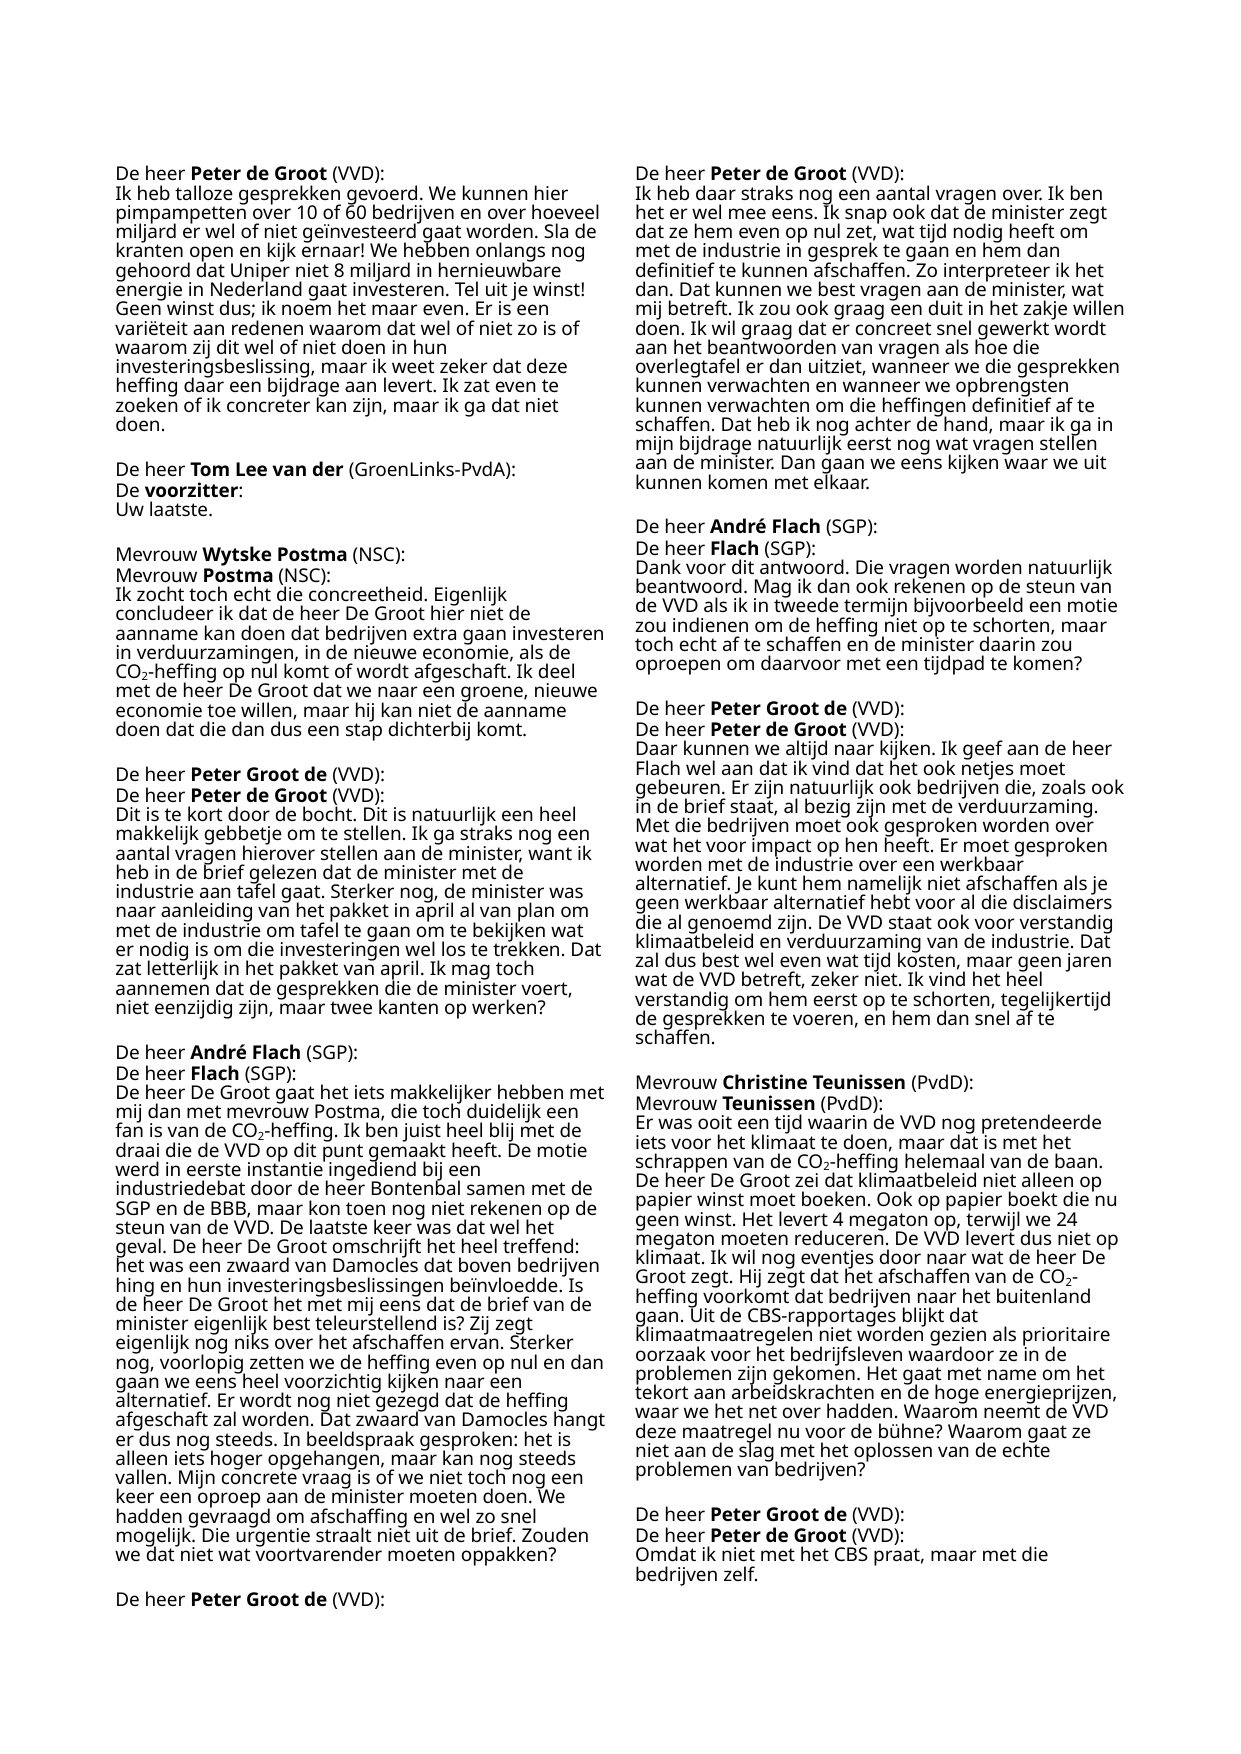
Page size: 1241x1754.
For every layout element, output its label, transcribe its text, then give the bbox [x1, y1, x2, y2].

text Mevrouw Postma (NSC): [115, 567, 605, 586]
text De heer André Flach (SGP): [115, 1039, 605, 1064]
text Mevrouw Teunissen (PvdD): [635, 1095, 1125, 1114]
text De heer De Groot gaat het iets makkelijker hebben met mij dan met mevrouw Postma, die toch duidelijk een fan is van de CO2-heffing. Ik ben juist heel blij met de draai die de VVD op dit punt gemaakt heeft. De motie werd in eerste instantie ingediend bij een industriedebat door de heer Bontenbal samen met de SGP en de BBB, maar kon toen nog niet rekenen op de steun van de VVD. De laatste keer was dat wel het geval. De heer De Groot omschrijft het heel treffend: het was een zwaard van Damocles dat boven bedrijven hing en hun investeringsbeslissingen beïnvloedde. Is de heer De Groot het met mij eens dat de brief van de minister eigenlijk best teleurstellend is? Zij zegt eigenlijk nog niks over het afschaffen ervan. Sterker nog, voorlopig zetten we de heffing even op nul en dan gaan we eens heel voorzichtig kijken naar een alternatief. Er wordt nog niet gezegd dat de heffing afgeschaft zal worden. Dat zwaard van Damocles hangt er dus nog steeds. In beeldspraak gesproken: het is alleen iets hoger opgehangen, maar kan nog steeds vallen. Mijn concrete vraag is of we niet toch nog een keer een oproep aan de minister moeten doen. We hadden gevraagd om afschaffing en wel zo snel mogelijk. Die urgentie straalt niet uit de brief. Zouden we dat niet wat voortvarender moeten oppakken? [115, 1084, 605, 1566]
text De heer Peter Groot de (VVD): [635, 695, 1125, 721]
text De heer Peter Groot de (VVD): [115, 1586, 605, 1612]
text De voorzitter: [115, 482, 605, 501]
text Er was ooit een tijd waarin de VVD nog pretendeerde iets voor het klimaat te doen, maar dat is met het schrappen van de CO2-heffing helemaal van de baan. De heer De Groot zei dat klimaatbeleid niet alleen op papier winst moet boeken. Ook op papier boekt die nu geen winst. Het levert 4 megaton op, terwijl we 24 megaton moeten reduceren. De VVD levert dus niet op klimaat. Ik wil nog eventjes door naar wat de heer De Groot zegt. Hij zegt dat het afschaffen van de CO2-heffing voorkomt dat bedrijven naar het buitenland gaan. Uit de CBS-rapportages blijkt dat klimaatmaatregelen niet worden gezien als prioritaire oorzaak voor het bedrijfsleven waardoor ze in de problemen zijn gekomen. Het gaat met name om het tekort aan arbeidskrachten en de hoge energieprijzen, waar we het net over hadden. Waarom neemt de VVD deze maatregel nu voor de bühne? Waarom gaat ze niet aan de slag met het oplossen van de echte problemen van bedrijven? [635, 1114, 1125, 1481]
text De heer Tom Lee van der (GroenLinks-PvdA): [115, 456, 605, 482]
text Uw laatste. [115, 501, 605, 520]
text Ik heb talloze gesprekken gevoerd. We kunnen hier pimpampetten over 10 of 60 bedrijven en over hoeveel miljard er wel of niet geïnvesteerd gaat worden. Sla de kranten open en kijk ernaar! We hebben onlangs nog gehoord dat Uniper niet 8 miljard in hernieuwbare energie in Nederland gaat investeren. Tel uit je winst! Geen winst dus; ik noem het maar even. Er is een variëteit aan redenen waarom dat wel of niet zo is of waarom zij dit wel of niet doen in hun investeringsbeslissing, maar ik weet zeker dat deze heffing daar een bijdrage aan levert. Ik zat even te zoeken of ik concreter kan zijn, maar ik ga dat niet doen. [115, 184, 605, 435]
text De heer Peter de Groot (VVD): [115, 787, 605, 806]
text Daar kunnen we altijd naar kijken. Ik geef aan de heer Flach wel aan dat ik vind dat het ook netjes moet gebeuren. Er zijn natuurlijk ook bedrijven die, zoals ook in de brief staat, al bezig zijn met de verduurzaming. Met die bedrijven moet ook gesproken worden over wat het voor impact op hen heeft. Er moet gesproken worden met de industrie over een werkbaar alternatief. Je kunt hem namelijk niet afschaffen als je geen werkbaar alternatief hebt voor al die disclaimers die al genoemd zijn. De VVD staat ook voor verstandig klimaatbeleid en verduurzaming van de industrie. Dat zal dus best wel even wat tijd kosten, maar geen jaren wat de VVD betreft, zeker niet. Ik vind het heel verstandig om hem eerst op te schorten, tegelijkertijd de gesprekken te voeren, en hem dan snel af te schaffen. [635, 740, 1125, 1048]
text Ik heb daar straks nog een aantal vragen over. Ik ben het er wel mee eens. Ik snap ook dat de minister zegt dat ze hem even op nul zet, wat tijd nodig heeft om met de industrie in gesprek te gaan en hem dan definitief te kunnen afschaffen. Zo interpreteer ik het dan. Dat kunnen we best vragen aan de minister, wat mij betreft. Ik zou ook graag een duit in het zakje willen doen. Ik wil graag dat er concreet snel gewerkt wordt aan het beantwoorden van vragen als hoe die overlegtafel er dan uitziet, wanneer we die gesprekken kunnen verwachten en wanneer we opbrengsten kunnen verwachten om die heffingen definitief af te schaffen. Dat heb ik nog achter de hand, maar ik ga in mijn bijdrage natuurlijk eerst nog wat vragen stellen aan de minister. Dan gaan we eens kijken waar we uit kunnen komen met elkaar. [635, 184, 1125, 493]
text Dank voor dit antwoord. Die vragen worden natuurlijk beantwoord. Mag ik dan ook rekenen op de steun van de VVD als ik in tweede termijn bijvoorbeeld een motie zou indienen om de heffing niet op te schorten, maar toch echt af te schaffen en de minister daarin zou oproepen om daarvoor met een tijdpad te komen? [635, 559, 1125, 674]
text De heer Peter Groot de (VVD): [635, 1501, 1125, 1527]
text De heer Flach (SGP): [115, 1064, 605, 1084]
text De heer Peter Groot de (VVD): [115, 761, 605, 787]
text Mevrouw Christine Teunissen (PvdD): [635, 1069, 1125, 1095]
text De heer Peter de Groot (VVD): [635, 1527, 1125, 1546]
text Mevrouw Wytske Postma (NSC): [115, 541, 605, 567]
text Ik zocht toch echt die concreetheid. Eigenlijk concludeer ik dat de heer De Groot hier niet de aanname kan doen dat bedrijven extra gaan investeren in verduurzamingen, in de nieuwe economie, als de CO2-heffing op nul komt of wordt afgeschaft. Ik deel met de heer De Groot dat we naar een groene, nieuwe economie toe willen, maar hij kan niet de aanname doen dat die dan dus een stap dichterbij komt. [115, 586, 605, 740]
text De heer Flach (SGP): [635, 539, 1125, 559]
text De heer Peter de Groot (VVD): [635, 165, 1125, 184]
text De heer Peter de Groot (VVD): [115, 165, 605, 184]
text De heer André Flach (SGP): [635, 514, 1125, 539]
text Omdat ik niet met het CBS praat, maar met die bedrijven zelf. [635, 1546, 1125, 1585]
text De heer Peter de Groot (VVD): [635, 721, 1125, 740]
text Dit is te kort door de bocht. Dit is natuurlijk een heel makkelijk gebbetje om te stellen. Ik ga straks nog een aantal vragen hierover stellen aan de minister, want ik heb in de brief gelezen dat de minister met de industrie aan tafel gaat. Sterker nog, de minister was naar aanleiding van het pakket in april al van plan om met de industrie om tafel te gaan om te bekijken wat er nodig is om die investeringen wel los te trekken. Dat zat letterlijk in het pakket van april. Ik mag toch aannemen dat de gesprekken die de minister voert, niet eenzijdig zijn, maar twee kanten op werken? [115, 806, 605, 1018]
